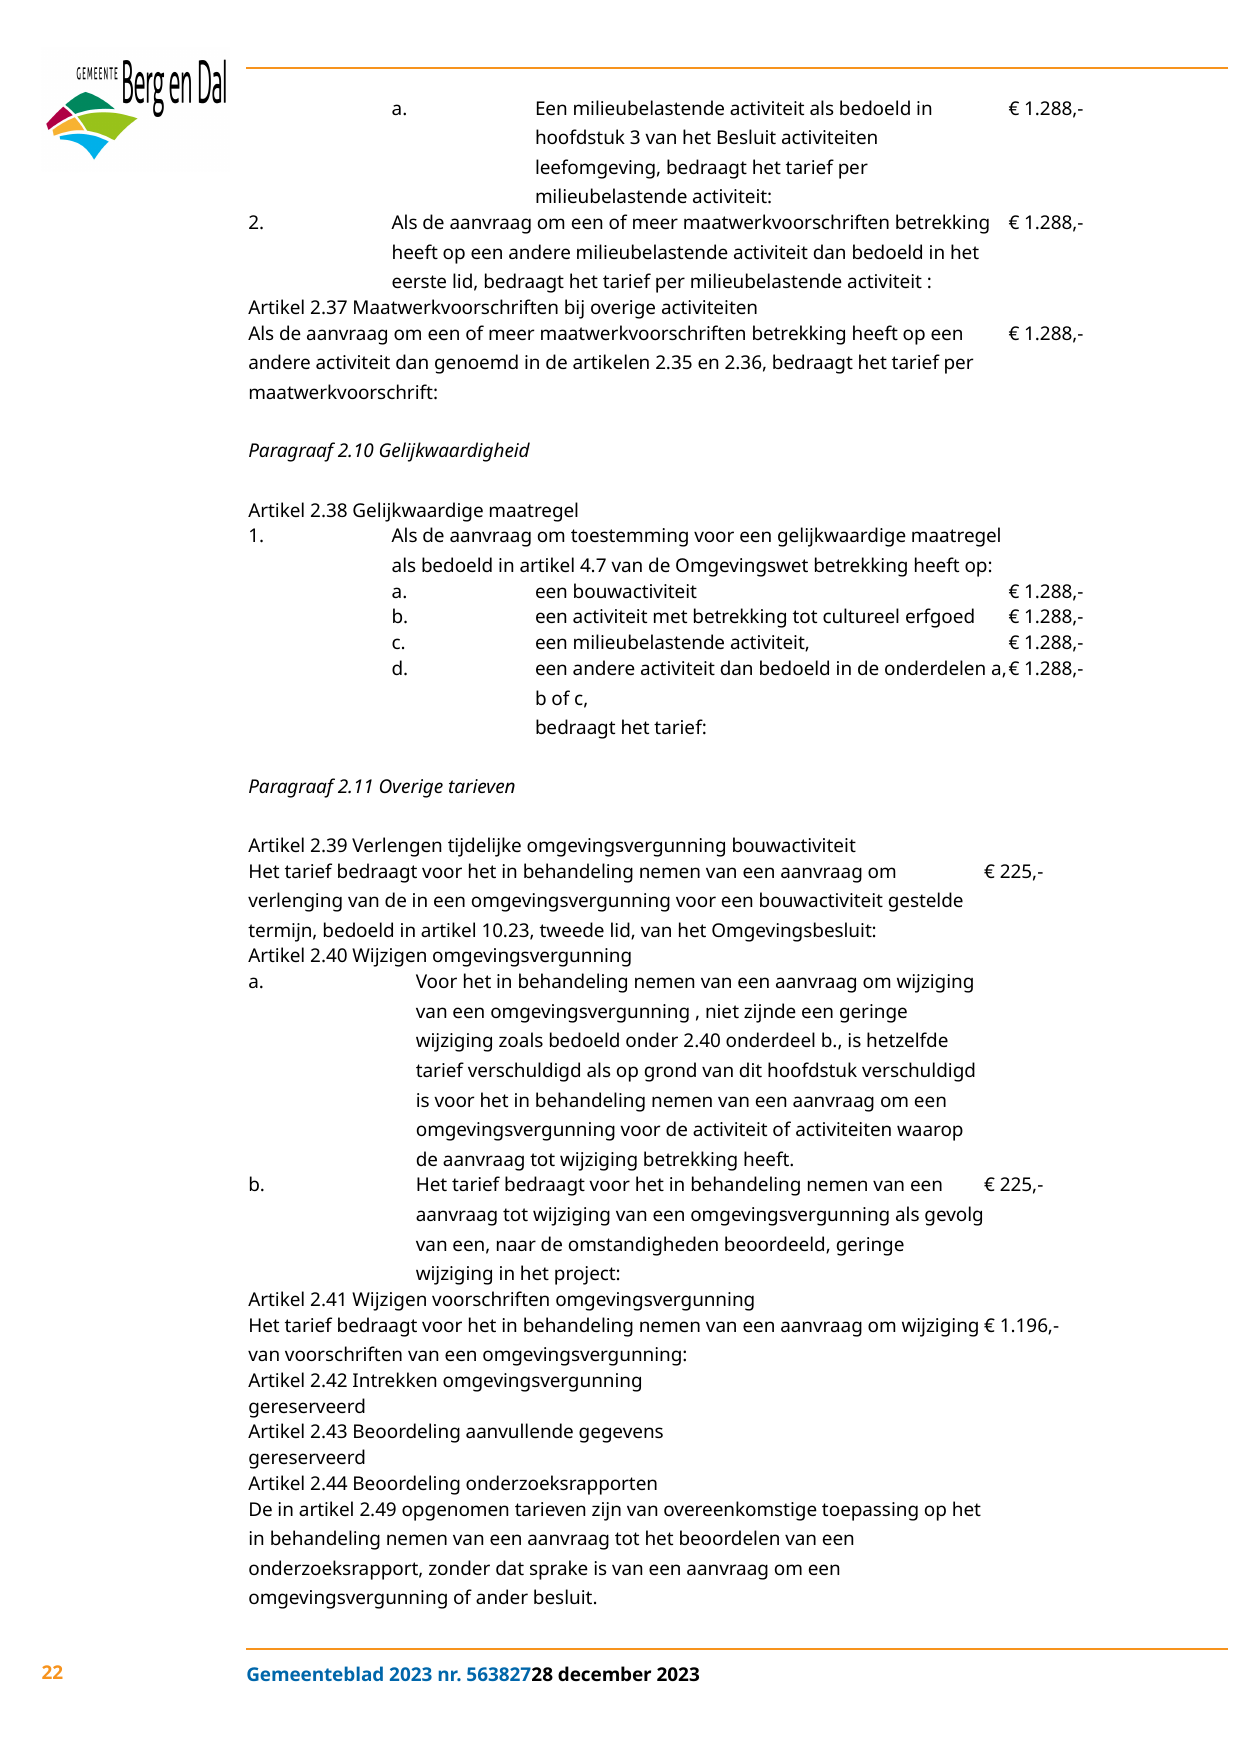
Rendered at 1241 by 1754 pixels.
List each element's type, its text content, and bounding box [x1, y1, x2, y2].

table_cell Artikel 2.42 Intrekken omgevingsvergunning [248, 1367, 984, 1393]
table_cell b. [391, 604, 535, 629]
table_cell een bouwactiviteit [535, 578, 1008, 604]
table_cell een activiteit met betrekking tot cultureel erfgoed [535, 604, 1008, 629]
table_cell Artikel 2.40 Wijzigen omgevingsvergunning [248, 943, 984, 968]
table_cell [248, 604, 391, 629]
table_cell [248, 655, 391, 740]
table_cell een milieubelastende activiteit, [535, 629, 1008, 655]
table_header Artikel 2.39 Verlengen tijdelijke omgevingsvergunning bouwactiviteit [248, 832, 984, 858]
table_cell d. [391, 655, 535, 740]
table_cell Artikel 2.44 Beoordeling onderzoeksrapporten [248, 1470, 984, 1496]
table_cell c. [391, 629, 535, 655]
table_cell Een milieubelastende activiteit als bedoeld in hoofdstuk 3 van het Besluit activiteiten leefomgeving, bedraagt het tarief per milieubelastende activiteit: [535, 95, 1008, 209]
table_header Artikel 2.38 Gelijkwaardige maatregel [248, 497, 1008, 523]
table_cell Als de aanvraag om een of meer maatwerkvoorschriften betrekking heeft op een andere milieubelastende activiteit dan bedoeld in het eerste lid, bedraagt het tarief per milieubelastende activiteit : [391, 209, 1008, 294]
text Paragraaf 2.10 Gelijkwaardigheid [248, 438, 1152, 463]
table_cell 1. [248, 523, 391, 578]
table_cell Voor het in behandeling nemen van een aanvraag om wijziging van een omgevingsvergunning , niet zijnde een geringe wijziging zoals bedoeld onder 2.40 onderdeel b., is hetzelfde tarief verschuldigd als op grond van dit hoofdstuk verschuldigd is voor het in behandeling nemen van een aanvraag om een omgevingsvergunning voor de activiteit of activiteiten waarop de aanvraag tot wijziging betrekking heeft. [416, 969, 984, 1172]
table_header [1008, 497, 1152, 523]
table_cell Het tarief bedraagt voor het in behandeling nemen van een aanvraag om verlenging van de in een omgevingsvergunning voor een bouwactiviteit gestelde termijn, bedoeld in artikel 10.23, tweede lid, van het Omgevingsbesluit: [248, 858, 984, 943]
table_cell gereserveerd [248, 1393, 984, 1419]
table_cell [984, 1470, 1152, 1496]
table_cell [984, 1419, 1152, 1444]
table_cell a. [248, 969, 416, 1172]
table_cell Artikel 2.41 Wijzigen voorschriften omgevingsvergunning [248, 1286, 984, 1312]
table_cell [1008, 294, 1152, 320]
table_cell € 1.288,- [1008, 95, 1152, 209]
table_cell [984, 1393, 1152, 1419]
table_cell Artikel 2.43 Beoordeling aanvullende gegevens [248, 1419, 984, 1444]
table_cell Als de aanvraag om toestemming voor een gelijkwaardige maatregel als bedoeld in artikel 4.7 van de Omgevingswet betrekking heeft op: [391, 523, 1008, 578]
table_cell € 1.288,- [1008, 655, 1152, 740]
table_cell € 1.196,- [984, 1312, 1152, 1367]
table_cell € 1.288,- [1008, 209, 1152, 294]
table_cell a. [391, 578, 535, 604]
table_cell Het tarief bedraagt voor het in behandeling nemen van een aanvraag tot wijziging van een omgevingsvergunning als gevolg van een, naar de omstandigheden beoordeeld, geringe wijziging in het project: [416, 1172, 984, 1286]
table_cell € 1.288,- [1008, 320, 1152, 405]
text Paragraaf 2.11 Overige tarieven [248, 773, 1152, 798]
table_cell € 225,- [984, 858, 1152, 943]
table_cell € 225,- [984, 1172, 1152, 1286]
table_cell [248, 629, 391, 655]
table_cell € 1.288,- [1008, 629, 1152, 655]
table_cell Als de aanvraag om een of meer maatwerkvoorschriften betrekking heeft op een andere activiteit dan genoemd in de artikelen 2.35 en 2.36, bedraagt het tarief per maatwerkvoorschrift: [248, 320, 1008, 405]
table_cell 2. [248, 209, 391, 294]
table_cell [984, 943, 1152, 968]
table_cell [984, 969, 1152, 1172]
table_cell [248, 95, 391, 209]
table_cell [984, 1444, 1152, 1470]
table_cell [984, 1496, 1152, 1610]
table_cell [984, 1286, 1152, 1312]
table_cell [984, 1367, 1152, 1393]
table_cell [1008, 523, 1152, 578]
table_cell Het tarief bedraagt voor het in behandeling nemen van een aanvraag om wijziging van voorschriften van een omgevingsvergunning: [248, 1312, 984, 1367]
table_cell € 1.288,- [1008, 604, 1152, 629]
table_cell b. [248, 1172, 416, 1286]
table_cell [248, 578, 391, 604]
table_cell een andere activiteit dan bedoeld in de onderdelen a, b of c, bedraagt het tarief: [535, 655, 1008, 740]
table_cell Artikel 2.37 Maatwerkvoorschriften bij overige activiteiten [248, 294, 1008, 320]
table_cell gereserveerd [248, 1444, 984, 1470]
table_cell a. [391, 95, 535, 209]
picture [41, 47, 231, 172]
table_header [984, 832, 1152, 858]
table_cell € 1.288,- [1008, 578, 1152, 604]
table_cell De in artikel 2.49 opgenomen tarieven zijn van overeenkomstige toepassing op het in behandeling nemen van een aanvraag tot het beoordelen van een onderzoeksrapport, zonder dat sprake is van een aanvraag om een omgevingsvergunning of ander besluit. [248, 1496, 984, 1610]
